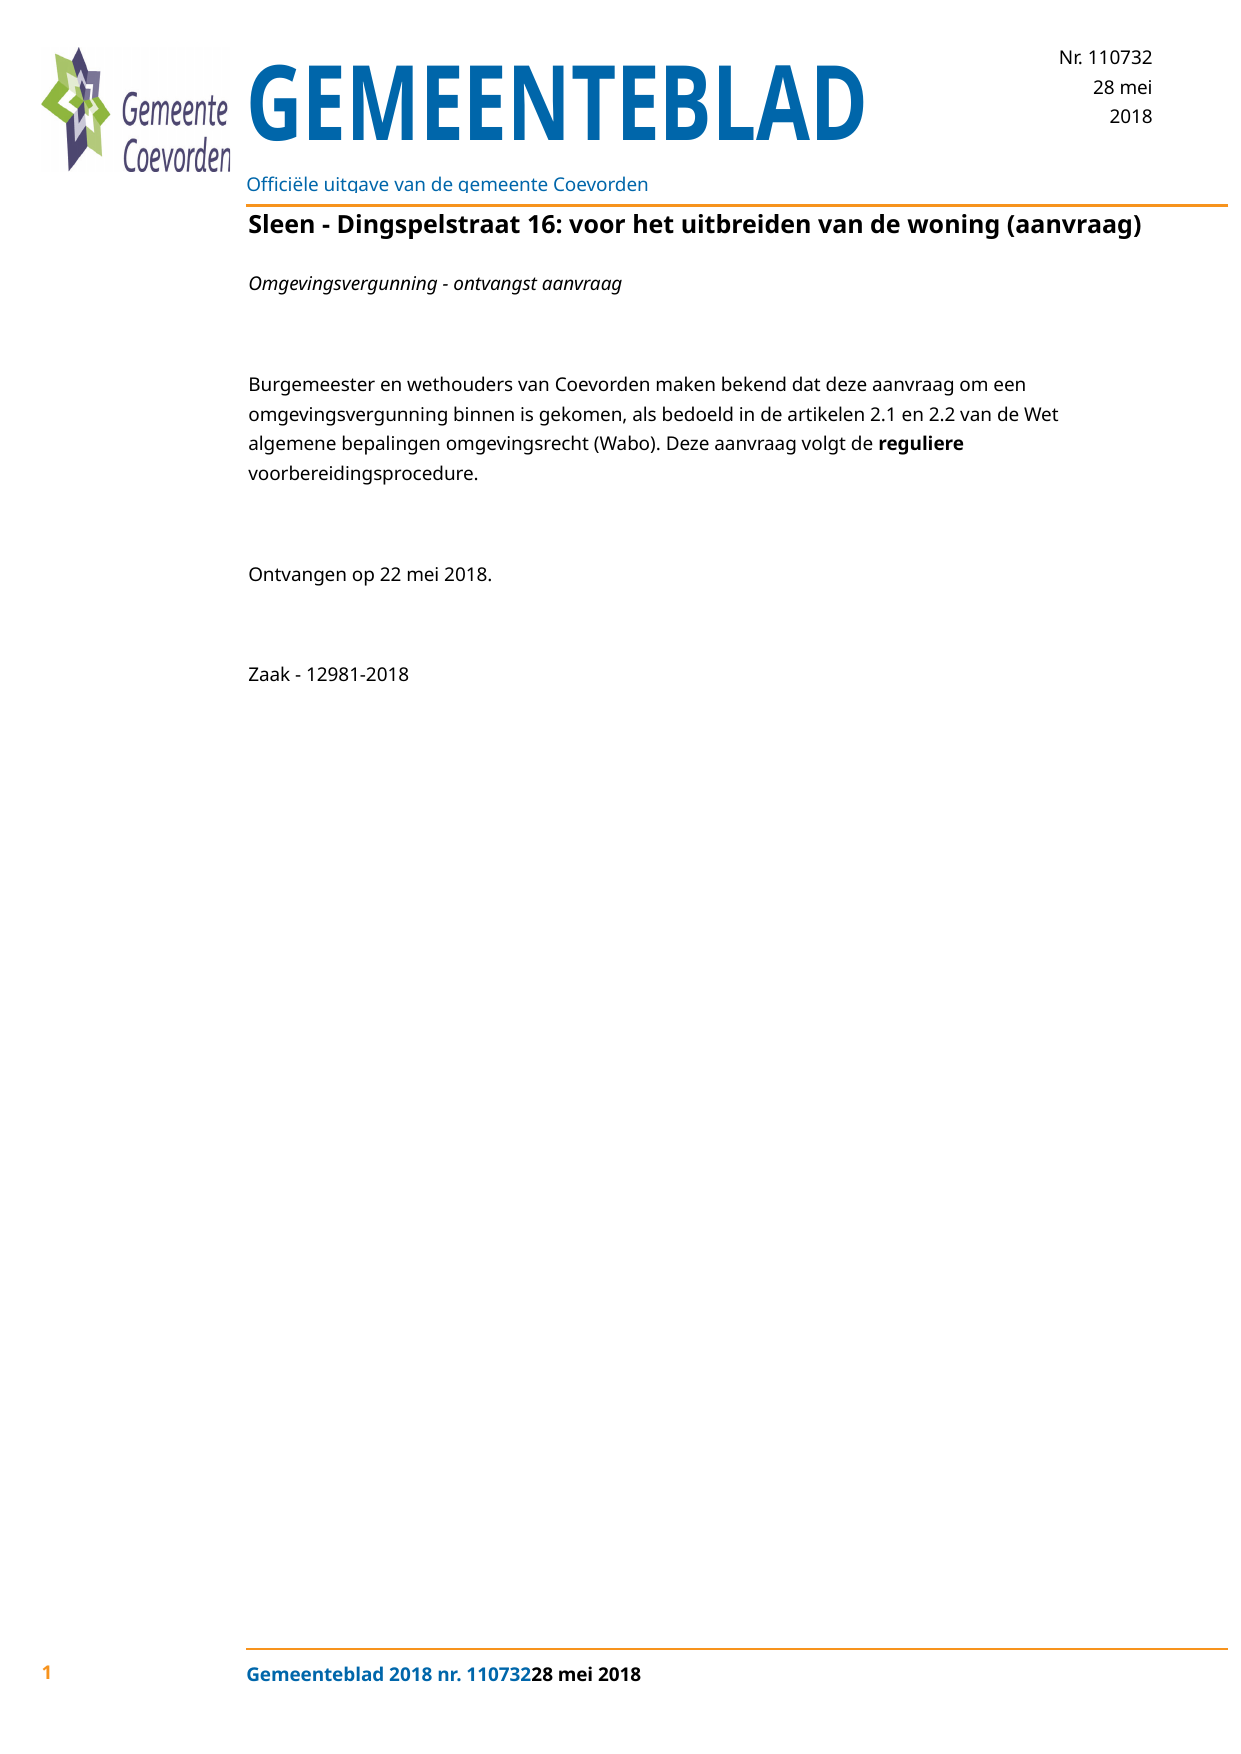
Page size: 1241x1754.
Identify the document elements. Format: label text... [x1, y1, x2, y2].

text Sleen - Dingspelstraat 16: voor het uitbreiden van de woning (aanvraag) [248, 207, 1152, 241]
text Ontvangen op 22 mei 2018. [248, 561, 1152, 586]
text Omgevingsvergunning - ontvangst aanvraag [248, 270, 1152, 296]
text Zaak - 12981-2018 [248, 662, 1152, 687]
text Burgemeester en wethouders van Coevorden maken bekend dat deze aanvraag om een omgevingsvergunning binnen is gekomen, als bedoeld in de artikelen 2.1 en 2.2 van de Wet algemene bepalingen omgevingsrecht (Wabo). Deze aanvraag volgt de reguliere voorbereidingsprocedure. [248, 371, 1152, 486]
picture [41, 47, 231, 172]
